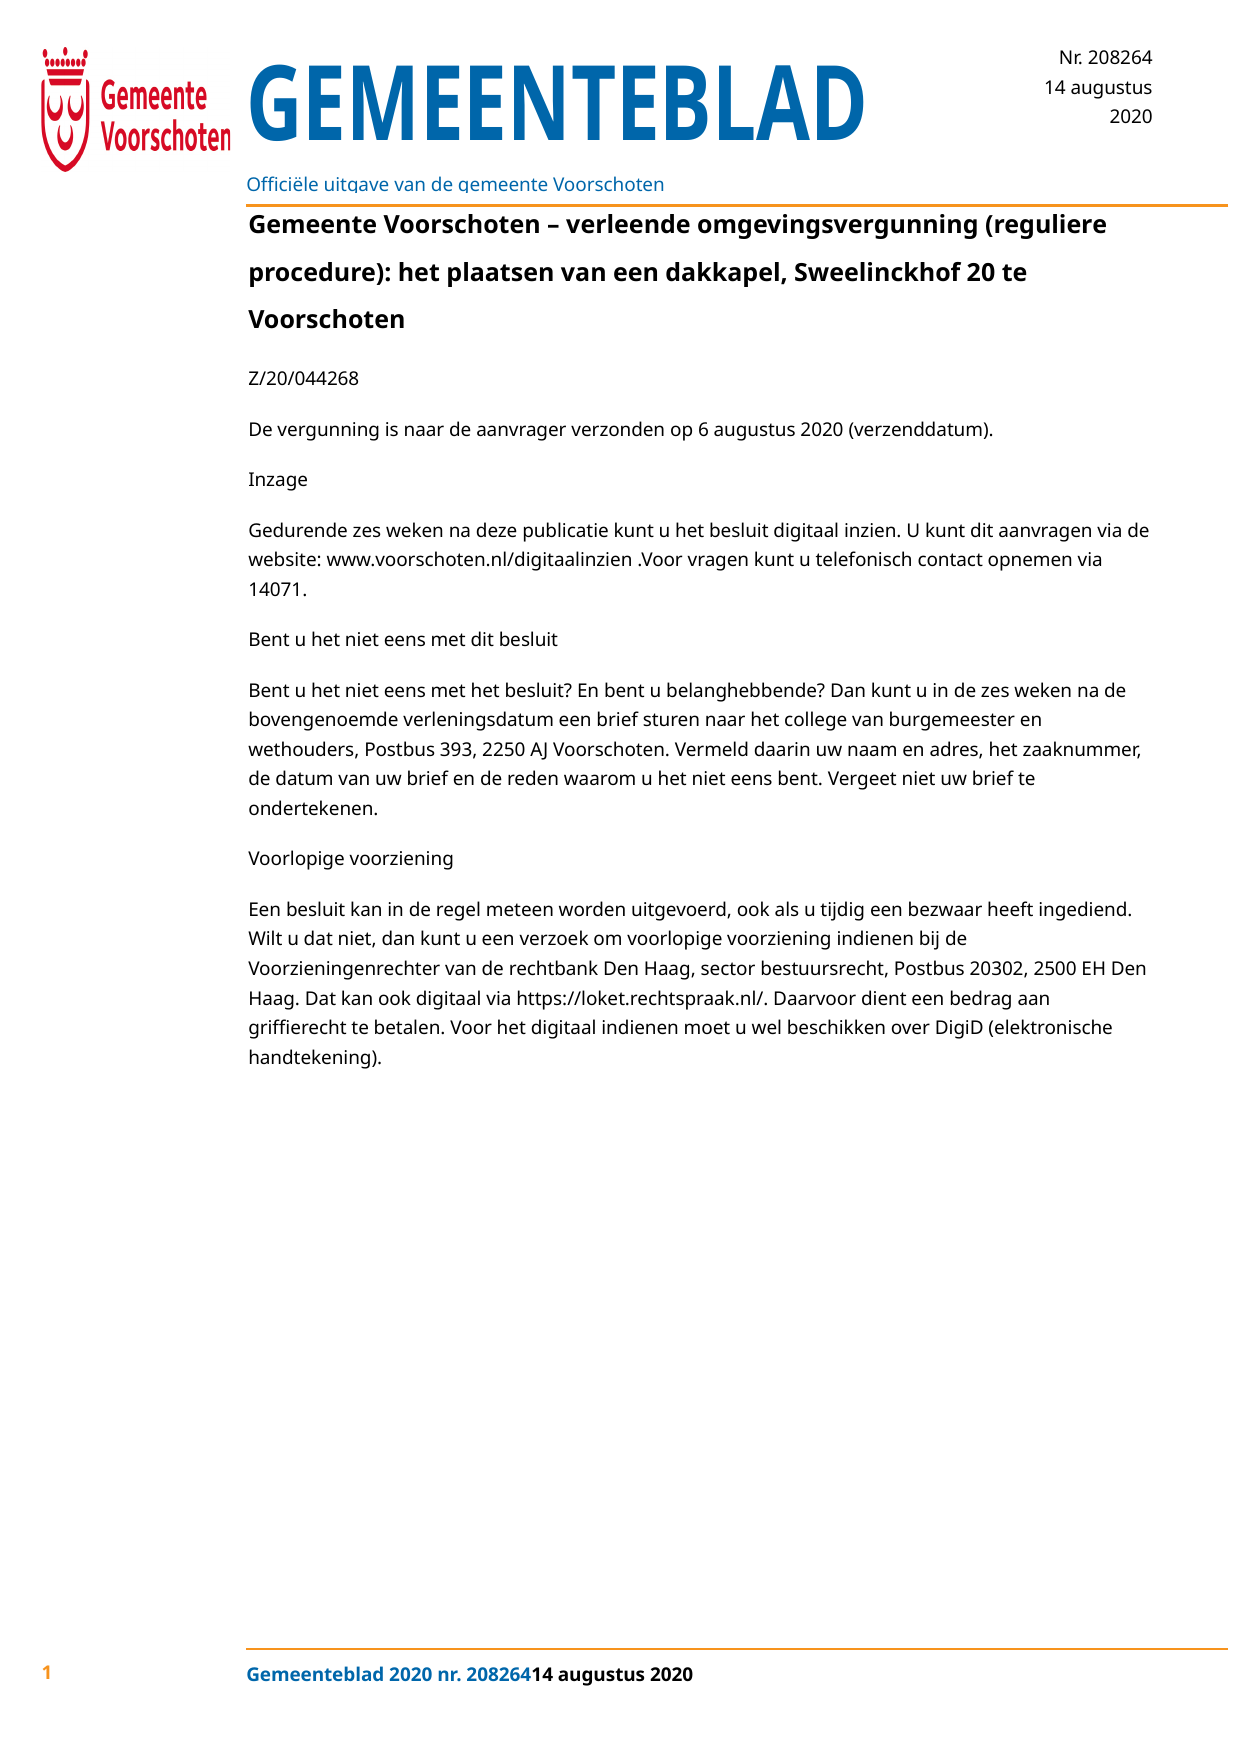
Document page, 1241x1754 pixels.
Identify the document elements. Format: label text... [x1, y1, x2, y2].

text Bent u het niet eens met het besluit? En bent u belanghebbende? Dan kunt u in de zes weken na de bovengenoemde verleningsdatum een brief sturen naar het college van burgemeester en wethouders, Postbus 393, 2250 AJ Voorschoten. Vermeld daarin uw naam en adres, het zaaknummer, de datum van uw brief en de reden waarom u het niet eens bent. Vergeet niet uw brief te ondertekenen. [248, 677, 1152, 821]
text Bent u het niet eens met dit besluit [248, 626, 1152, 652]
text De vergunning is naar de aanvrager verzonden op 6 augustus 2020 (verzenddatum). [248, 416, 1152, 442]
text Gemeente Voorschoten – verleende omgevingsvergunning (reguliere procedure): het plaatsen van een dakkapel, Sweelinckhof 20 te Voorschoten [248, 207, 1152, 336]
text Inzage [248, 466, 1152, 492]
picture [41, 47, 231, 172]
text Z/20/044268 [248, 366, 1152, 391]
text Een besluit kan in de regel meteen worden uitgevoerd, ook als u tijdig een bezwaar heeft ingediend. Wilt u dat niet, dan kunt u een verzoek om voorlopige voorziening indienen bij de Voorzieningenrechter van de rechtbank Den Haag, sector bestuursrecht, Postbus 20302, 2500 EH Den Haag. Dat kan ook digitaal via https://loket.rechtspraak.nl/. Daarvoor dient een bedrag aan griffierecht te betalen. Voor het digitaal indienen moet u wel beschikken over DigiD (elektronische handtekening). [248, 896, 1152, 1069]
text Gedurende zes weken na deze publicatie kunt u het besluit digitaal inzien. U kunt dit aanvragen via de website: www.voorschoten.nl/digitaalinzien .Voor vragen kunt u telefonisch contact opnemen via 14071. [248, 517, 1152, 602]
text Voorlopige voorziening [248, 846, 1152, 871]
